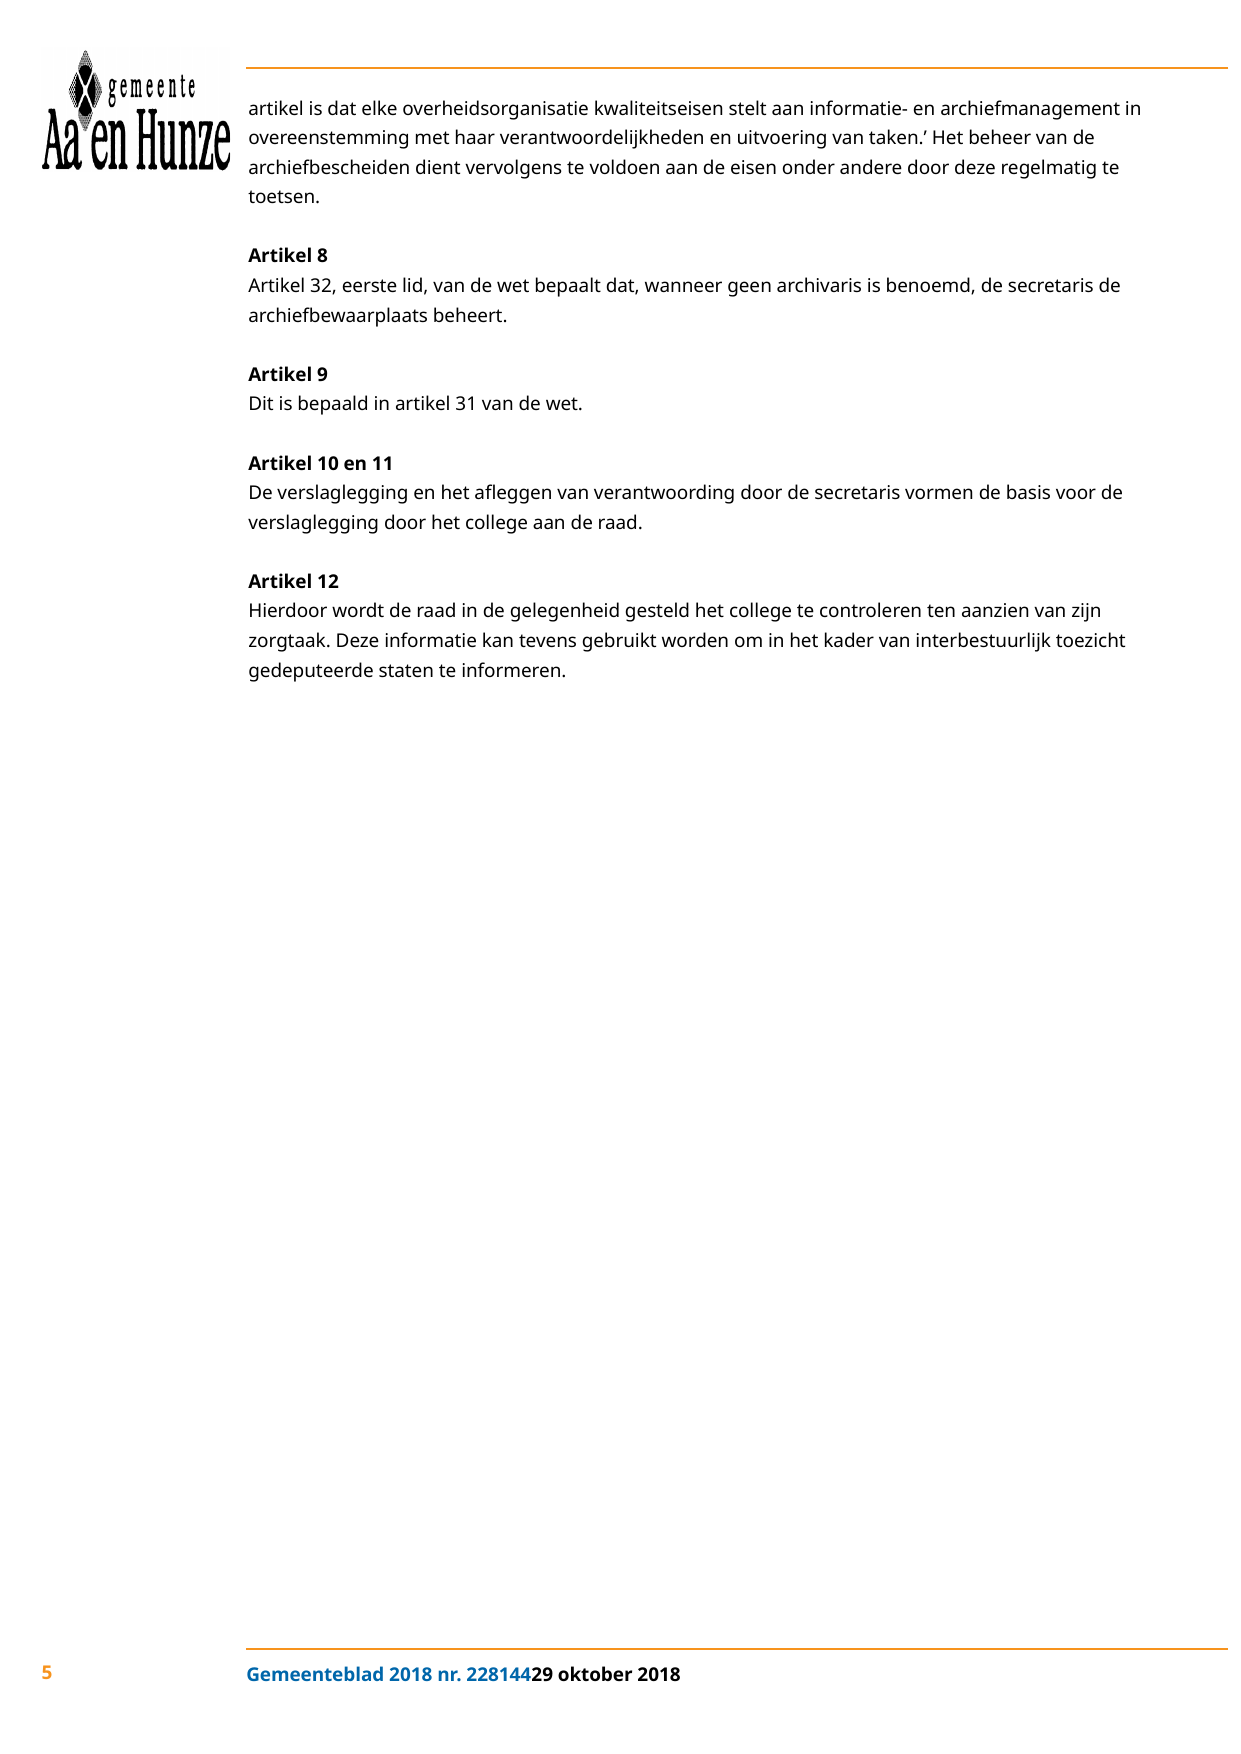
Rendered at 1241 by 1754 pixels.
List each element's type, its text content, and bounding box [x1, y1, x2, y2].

text Artikel 9 [248, 361, 1152, 387]
text artikel is dat elke overheidsorganisatie kwaliteitseisen stelt aan informatie- en archiefmanagement in overeenstemming met haar verantwoordelijkheden en uitvoering van taken.’ Het beheer van de archiefbescheiden dient vervolgens te voldoen aan de eisen onder andere door deze regelmatig te toetsen. [248, 95, 1152, 209]
text De verslaglegging en het afleggen van verantwoording door de secretaris vormen de basis voor de verslaglegging door het college aan de raad. [248, 479, 1152, 535]
picture [41, 47, 231, 172]
text Artikel 32, eerste lid, van de wet bepaalt dat, wanneer geen archivaris is benoemd, de secretaris de archiefbewaarplaats beheert. [248, 272, 1152, 328]
text Artikel 8 [248, 243, 1152, 268]
text Artikel 12 [248, 568, 1152, 594]
text Hierdoor wordt de raad in de gelegenheid gesteld het college te controleren ten aanzien van zijn zorgtaak. Deze informatie kan tevens gebruikt worden om in het kader van interbestuurlijk toezicht gedeputeerde staten te informeren. [248, 598, 1152, 683]
text Artikel 10 en 11 [248, 450, 1152, 476]
text Dit is bepaald in artikel 31 van de wet. [248, 391, 1152, 416]
